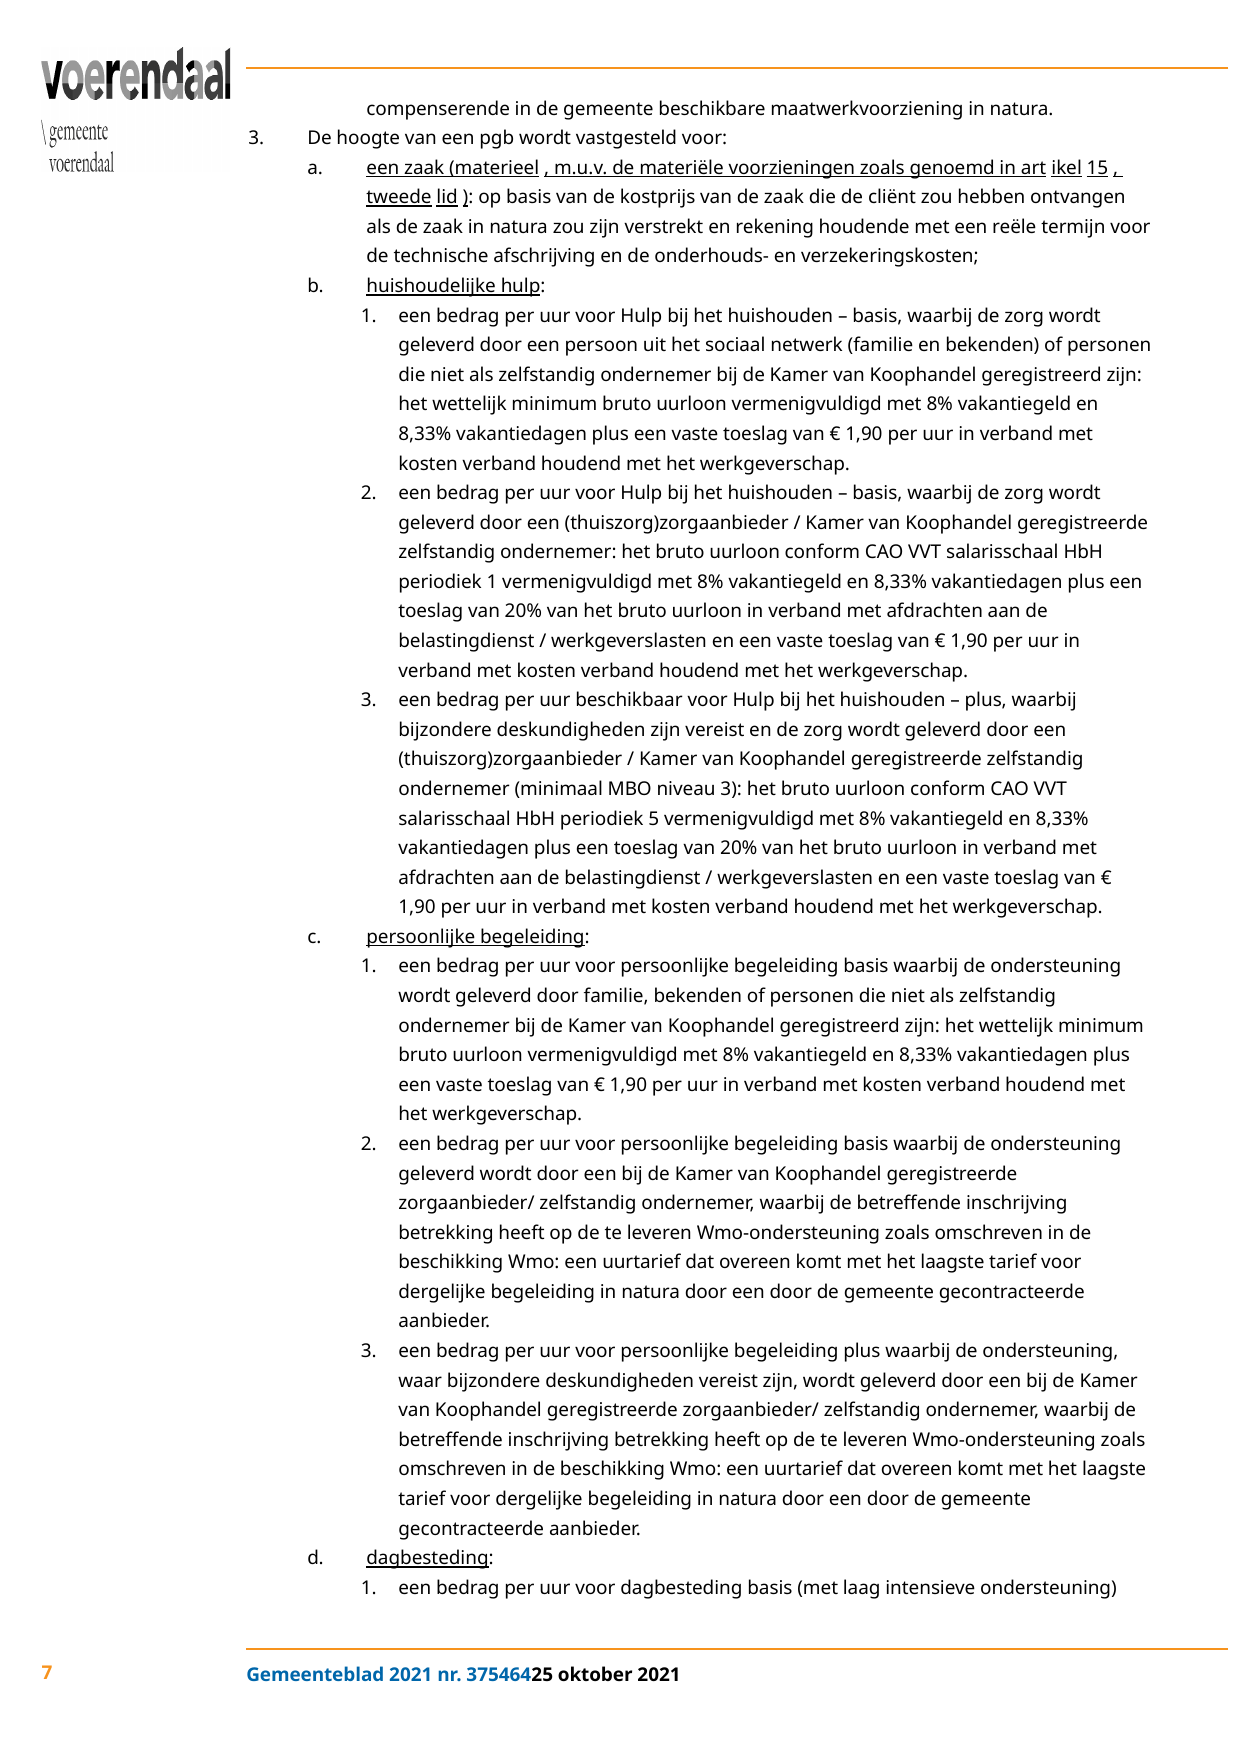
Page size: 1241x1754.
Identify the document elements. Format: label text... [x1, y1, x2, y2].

list een bedrag per uur voor Hulp bij het huishouden – basis, waarbij de zorg wordt geleverd door een (thuiszorg)zorgaanbieder / Kamer van Koophandel geregistreerde zelfstandig ondernemer: het bruto uurloon conform CAO VVT salarisschaal HbH periodiek 1 vermenigvuldigd met 8% vakantiegeld en 8,33% vakantiedagen plus een toeslag van 20% van het bruto uurloon in verband met afdrachten aan de belastingdienst / werkgeverslasten en een vaste toeslag van € 1,90 per uur in verband met kosten verband houdend met het werkgeverschap. [361, 479, 1152, 683]
list een zaak (materieel , m.u.v. de materiële voorzieningen zoals genoemd in art ikel 15 , tweede lid ): op basis van de kostprijs van de zaak die de cliënt zou hebben ontvangen als de zaak in natura zou zijn verstrekt en rekening houdende met een reële termijn voor de technische afschrijving en de onderhouds- en verzekeringskosten; [307, 154, 1152, 268]
list een bedrag per uur voor dagbesteding basis (met laag intensieve ondersteuning) [361, 1574, 1152, 1600]
list een bedrag per uur voor Hulp bij het huishouden – basis, waarbij de zorg wordt geleverd door een persoon uit het sociaal netwerk (familie en bekenden) of personen die niet als zelfstandig ondernemer bij de Kamer van Koophandel geregistreerd zijn: het wettelijk minimum bruto uurloon vermenigvuldigd met 8% vakantiegeld en 8,33% vakantiedagen plus een vaste toeslag van € 1,90 per uur in verband met kosten verband houdend met het werkgeverschap. [361, 302, 1152, 476]
list huishoudelijke hulp: [307, 272, 1152, 298]
list een bedrag per uur beschikbaar voor Hulp bij het huishouden – plus, waarbij bijzondere deskundigheden zijn vereist en de zorg wordt geleverd door een (thuiszorg)zorgaanbieder / Kamer van Koophandel geregistreerde zelfstandig ondernemer (minimaal MBO niveau 3): het bruto uurloon conform CAO VVT salarisschaal HbH periodiek 5 vermenigvuldigd met 8% vakantiegeld en 8,33% vakantiedagen plus een toeslag van 20% van het bruto uurloon in verband met afdrachten aan de belastingdienst / werkgeverslasten en een vaste toeslag van € 1,90 per uur in verband met kosten verband houdend met het werkgeverschap. [361, 686, 1152, 919]
list compenserende in de gemeente beschikbare maatwerkvoorziening in natura. [307, 95, 1152, 121]
list De hoogte van een pgb wordt vastgesteld voor: [248, 124, 1152, 150]
list persoonlijke begeleiding: [307, 923, 1152, 949]
picture [41, 47, 231, 172]
list een bedrag per uur voor persoonlijke begeleiding basis waarbij de ondersteuning geleverd wordt door een bij de Kamer van Koophandel geregistreerde zorgaanbieder/ zelfstandig ondernemer, waarbij de betreffende inschrijving betrekking heeft op de te leveren Wmo-ondersteuning zoals omschreven in de beschikking Wmo: een uurtarief dat overeen komt met het laagste tarief voor dergelijke begeleiding in natura door een door de gemeente gecontracteerde aanbieder. [361, 1130, 1152, 1333]
list een bedrag per uur voor persoonlijke begeleiding plus waarbij de ondersteuning, waar bijzondere deskundigheden vereist zijn, wordt geleverd door een bij de Kamer van Koophandel geregistreerde zorgaanbieder/ zelfstandig ondernemer, waarbij de betreffende inschrijving betrekking heeft op de te leveren Wmo-ondersteuning zoals omschreven in de beschikking Wmo: een uurtarief dat overeen komt met het laagste tarief voor dergelijke begeleiding in natura door een door de gemeente gecontracteerde aanbieder. [361, 1337, 1152, 1541]
list dagbesteding: [307, 1544, 1152, 1570]
list een bedrag per uur voor persoonlijke begeleiding basis waarbij de ondersteuning wordt geleverd door familie, bekenden of personen die niet als zelfstandig ondernemer bij de Kamer van Koophandel geregistreerd zijn: het wettelijk minimum bruto uurloon vermenigvuldigd met 8% vakantiegeld en 8,33% vakantiedagen plus een vaste toeslag van € 1,90 per uur in verband met kosten verband houdend met het werkgeverschap. [361, 953, 1152, 1126]
